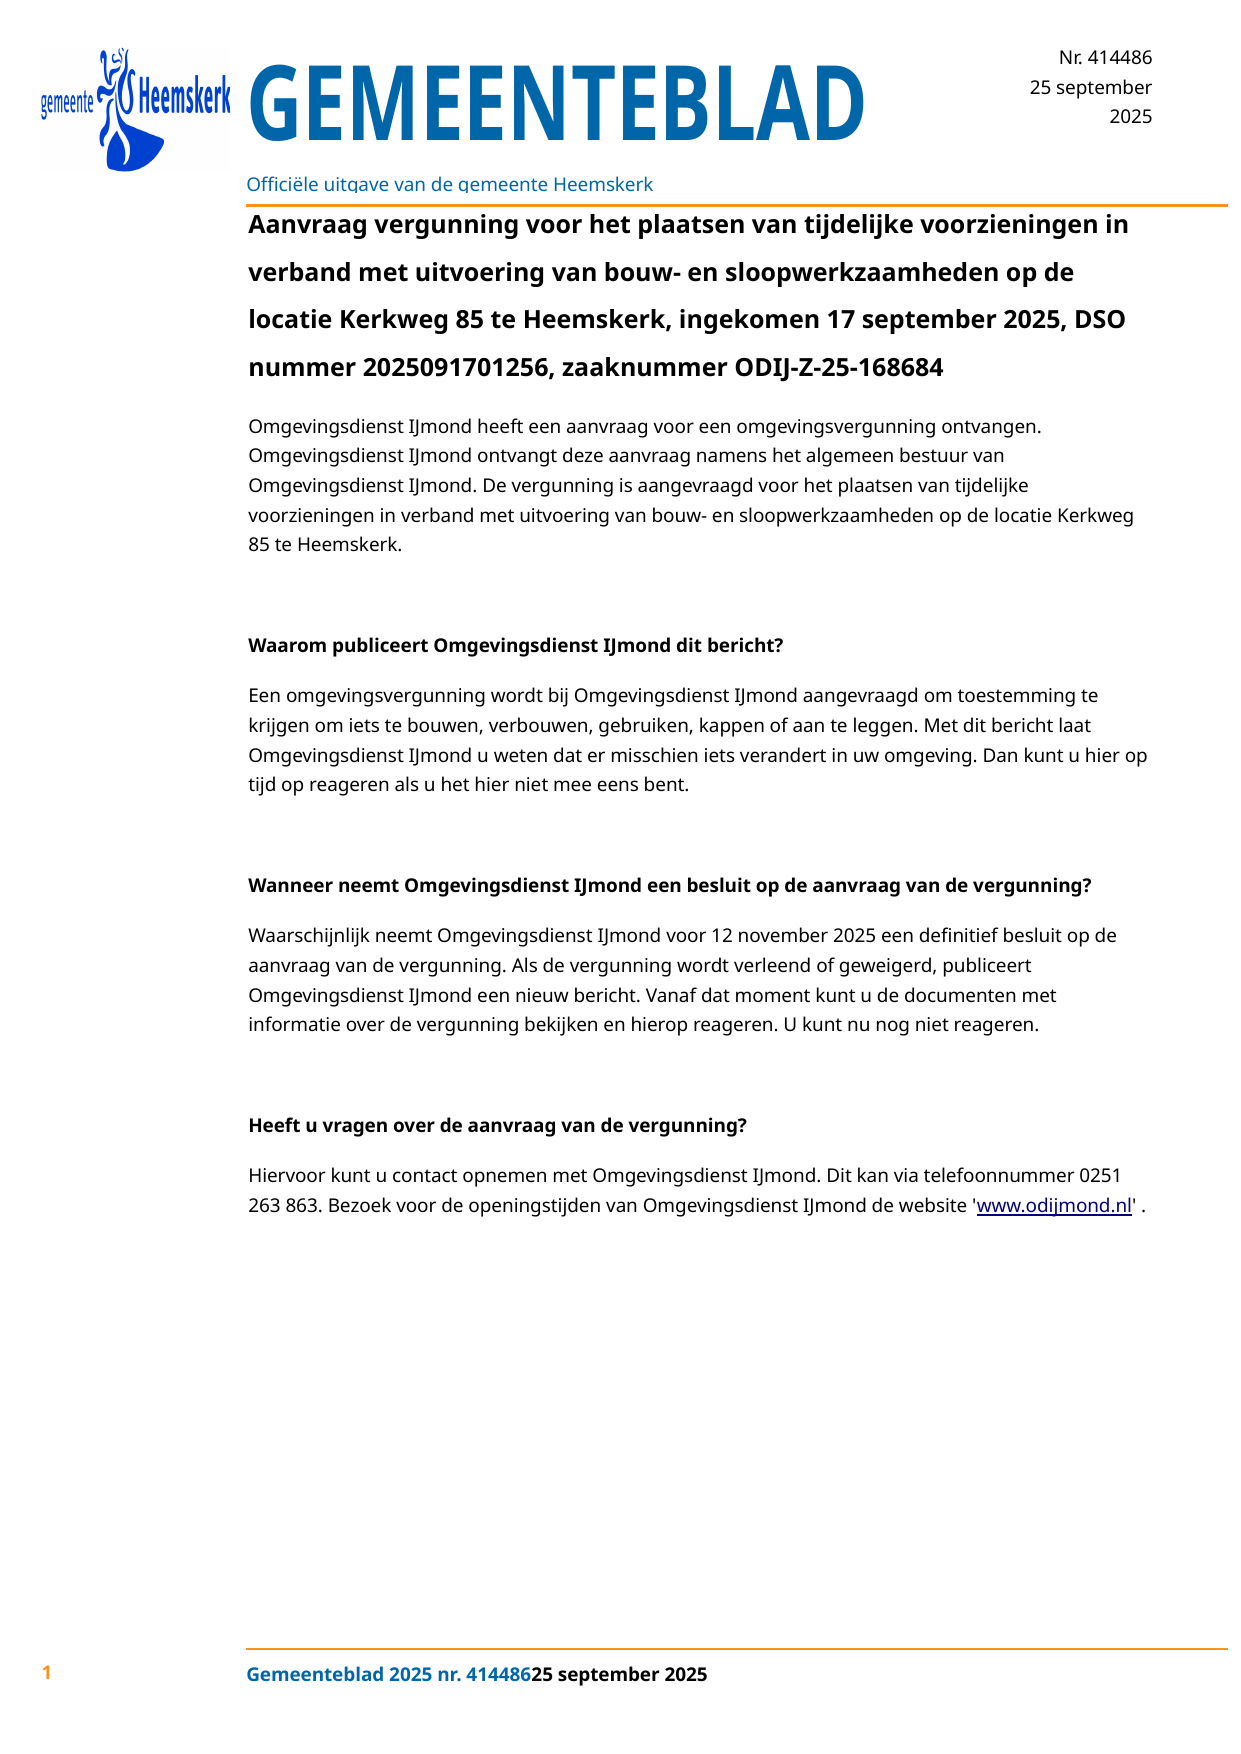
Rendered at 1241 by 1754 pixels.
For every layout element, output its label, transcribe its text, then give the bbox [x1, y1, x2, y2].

text Hiervoor kunt u contact opnemen met Omgevingsdienst IJmond. Dit kan via telefoonnummer 0251 263 863. Bezoek voor de openingstijden van Omgevingsdienst IJmond de website 'www.odijmond.nl' . [248, 1163, 1152, 1218]
text Wanneer neemt Omgevingsdienst IJmond een besluit op de aanvraag van de vergunning? [248, 872, 1152, 898]
text Aanvraag vergunning voor het plaatsen van tijdelijke voorzieningen in verband met uitvoering van bouw- en sloopwerkzaamheden op de locatie Kerkweg 85 te Heemskerk, ingekomen 17 september 2025, DSO nummer 2025091701256, zaaknummer ODIJ-Z-25-168684 [248, 207, 1152, 384]
text Waarschijnlijk neemt Omgevingsdienst IJmond voor 12 november 2025 een definitief besluit op de aanvraag van de vergunning. Als de vergunning wordt verleend of geweigerd, publiceert Omgevingsdienst IJmond een nieuw bericht. Vanaf dat moment kunt u de documenten met informatie over de vergunning bekijken en hierop reageren. U kunt nu nog niet reageren. [248, 923, 1152, 1037]
text Omgevingsdienst IJmond heeft een aanvraag voor een omgevingsvergunning ontvangen. Omgevingsdienst IJmond ontvangt deze aanvraag namens het algemeen bestuur van Omgevingsdienst IJmond. De vergunning is aangevraagd voor het plaatsen van tijdelijke voorzieningen in verband met uitvoering van bouw- en sloopwerkzaamheden op de locatie Kerkweg 85 te Heemskerk. [248, 413, 1152, 557]
text Een omgevingsvergunning wordt bij Omgevingsdienst IJmond aangevraagd om toestemming te krijgen om iets te bouwen, verbouwen, gebruiken, kappen of aan te leggen. Met dit bericht laat Omgevingsdienst IJmond u weten dat er misschien iets verandert in uw omgeving. Dan kunt u hier op tijd op reageren als u het hier niet mee eens bent. [248, 683, 1152, 797]
picture [41, 47, 231, 172]
text Heeft u vragen over de aanvraag van de vergunning? [248, 1112, 1152, 1138]
text Waarom publiceert Omgevingsdienst IJmond dit bericht? [248, 632, 1152, 658]
